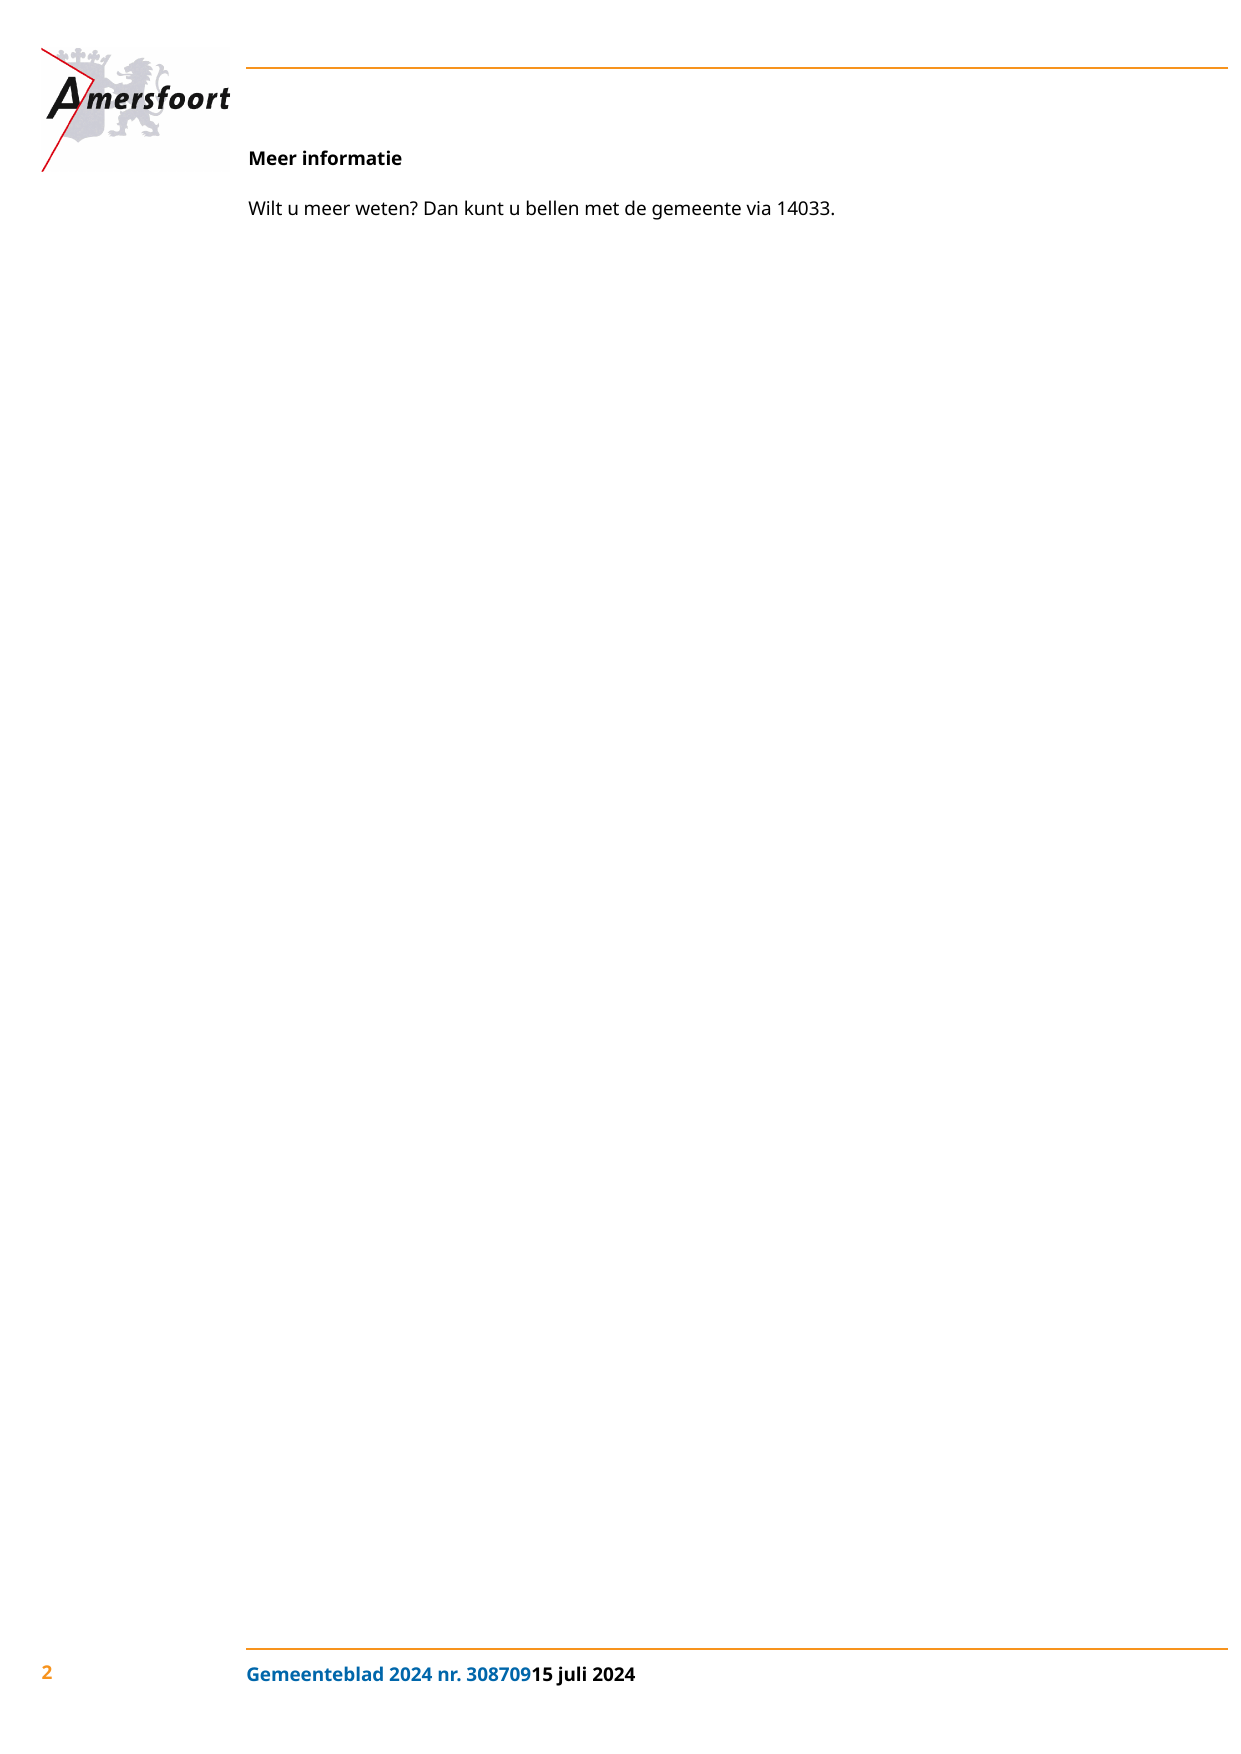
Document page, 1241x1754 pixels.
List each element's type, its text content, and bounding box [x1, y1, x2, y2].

picture [41, 47, 231, 172]
text Wilt u meer weten? Dan kunt u bellen met de gemeente via 14033. [248, 196, 1152, 221]
text Meer informatie [248, 145, 1152, 171]
